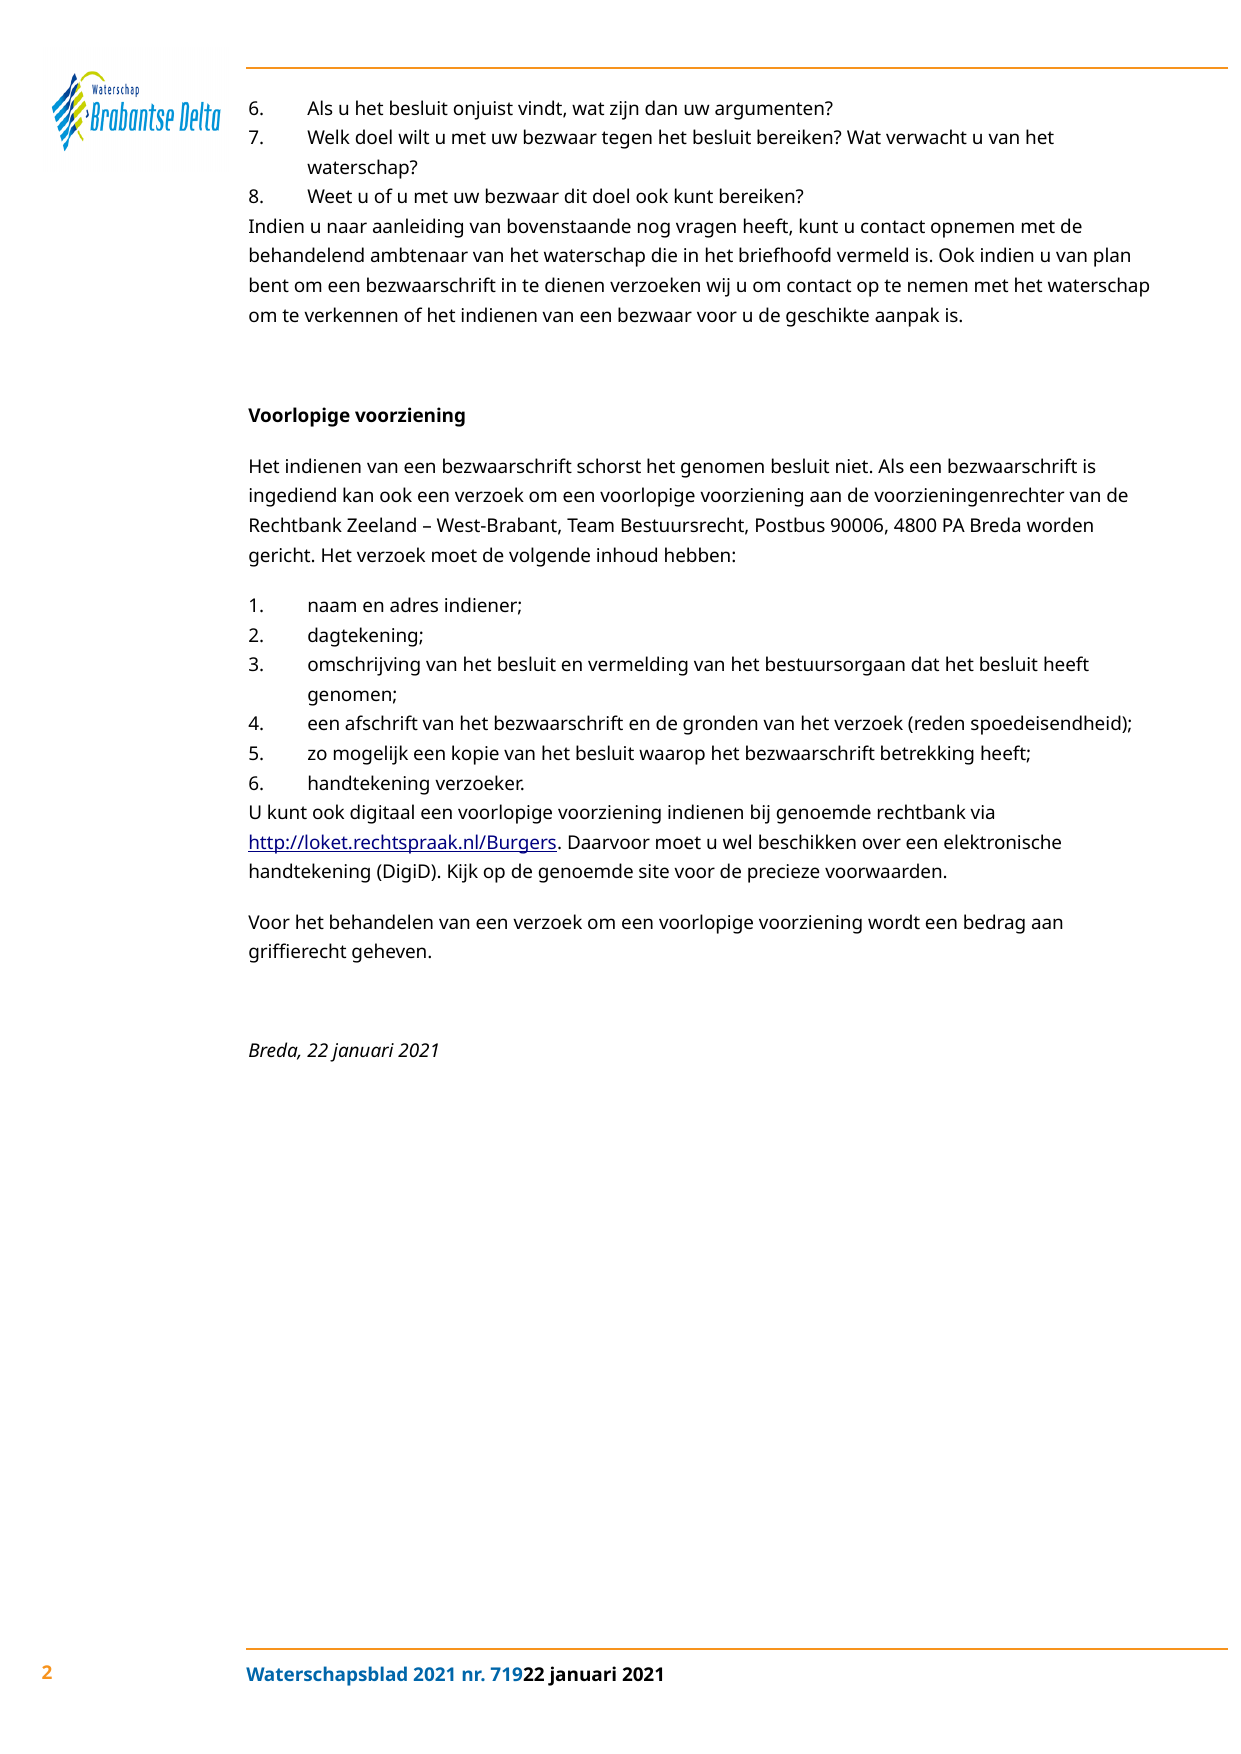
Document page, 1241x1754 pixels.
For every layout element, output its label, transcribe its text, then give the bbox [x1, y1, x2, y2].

picture [41, 47, 231, 172]
list naam en adres indiener; [248, 592, 1152, 618]
text Het indienen van een bezwaarschrift schorst het genomen besluit niet. Als een bezwaarschrift is ingediend kan ook een verzoek om een voorlopige voorziening aan de voorzieningenrechter van de Rechtbank Zeeland – West-Brabant, Team Bestuursrecht, Postbus 90006, 4800 PA Breda worden gericht. Het verzoek moet de volgende inhoud hebben: [248, 453, 1152, 568]
text Voor het behandelen van een verzoek om een voorlopige voorziening wordt een bedrag aan griffierecht geheven. [248, 909, 1152, 964]
text U kunt ook digitaal een voorlopige voorziening indienen bij genoemde rechtbank via http://loket.rechtspraak.nl/Burgers. Daarvoor moet u wel beschikken over een elektronische handtekening (DigiD). Kijk op de genoemde site voor de precieze voorwaarden. [248, 799, 1152, 884]
list Als u het besluit onjuist vindt, wat zijn dan uw argumenten? [248, 95, 1152, 121]
text Indien u naar aanleiding van bovenstaande nog vragen heeft, kunt u contact opnemen met de behandelend ambtenaar van het waterschap die in het briefhoofd vermeld is. Ook indien u van plan bent om een bezwaarschrift in te dienen verzoeken wij u om contact op te nemen met het waterschap om te verkennen of het indienen van een bezwaar voor u de geschikte aanpak is. [248, 213, 1152, 328]
list Weet u of u met uw bezwaar dit doel ook kunt bereiken? [248, 183, 1152, 209]
list handtekening verzoeker. [248, 770, 1152, 796]
list dagtekening; [248, 622, 1152, 648]
list een afschrift van het bezwaarschrift en de gronden van het verzoek (reden spoedeisendheid); [248, 711, 1152, 736]
text Breda, 22 januari 2021 [248, 1037, 1152, 1062]
text Voorlopige voorziening [248, 403, 1152, 428]
list Welk doel wilt u met uw bezwaar tegen het besluit bereiken? Wat verwacht u van het waterschap? [248, 124, 1152, 180]
list zo mogelijk een kopie van het besluit waarop het bezwaarschrift betrekking heeft; [248, 740, 1152, 766]
list omschrijving van het besluit en vermelding van het bestuursorgaan dat het besluit heeft genomen; [248, 651, 1152, 707]
